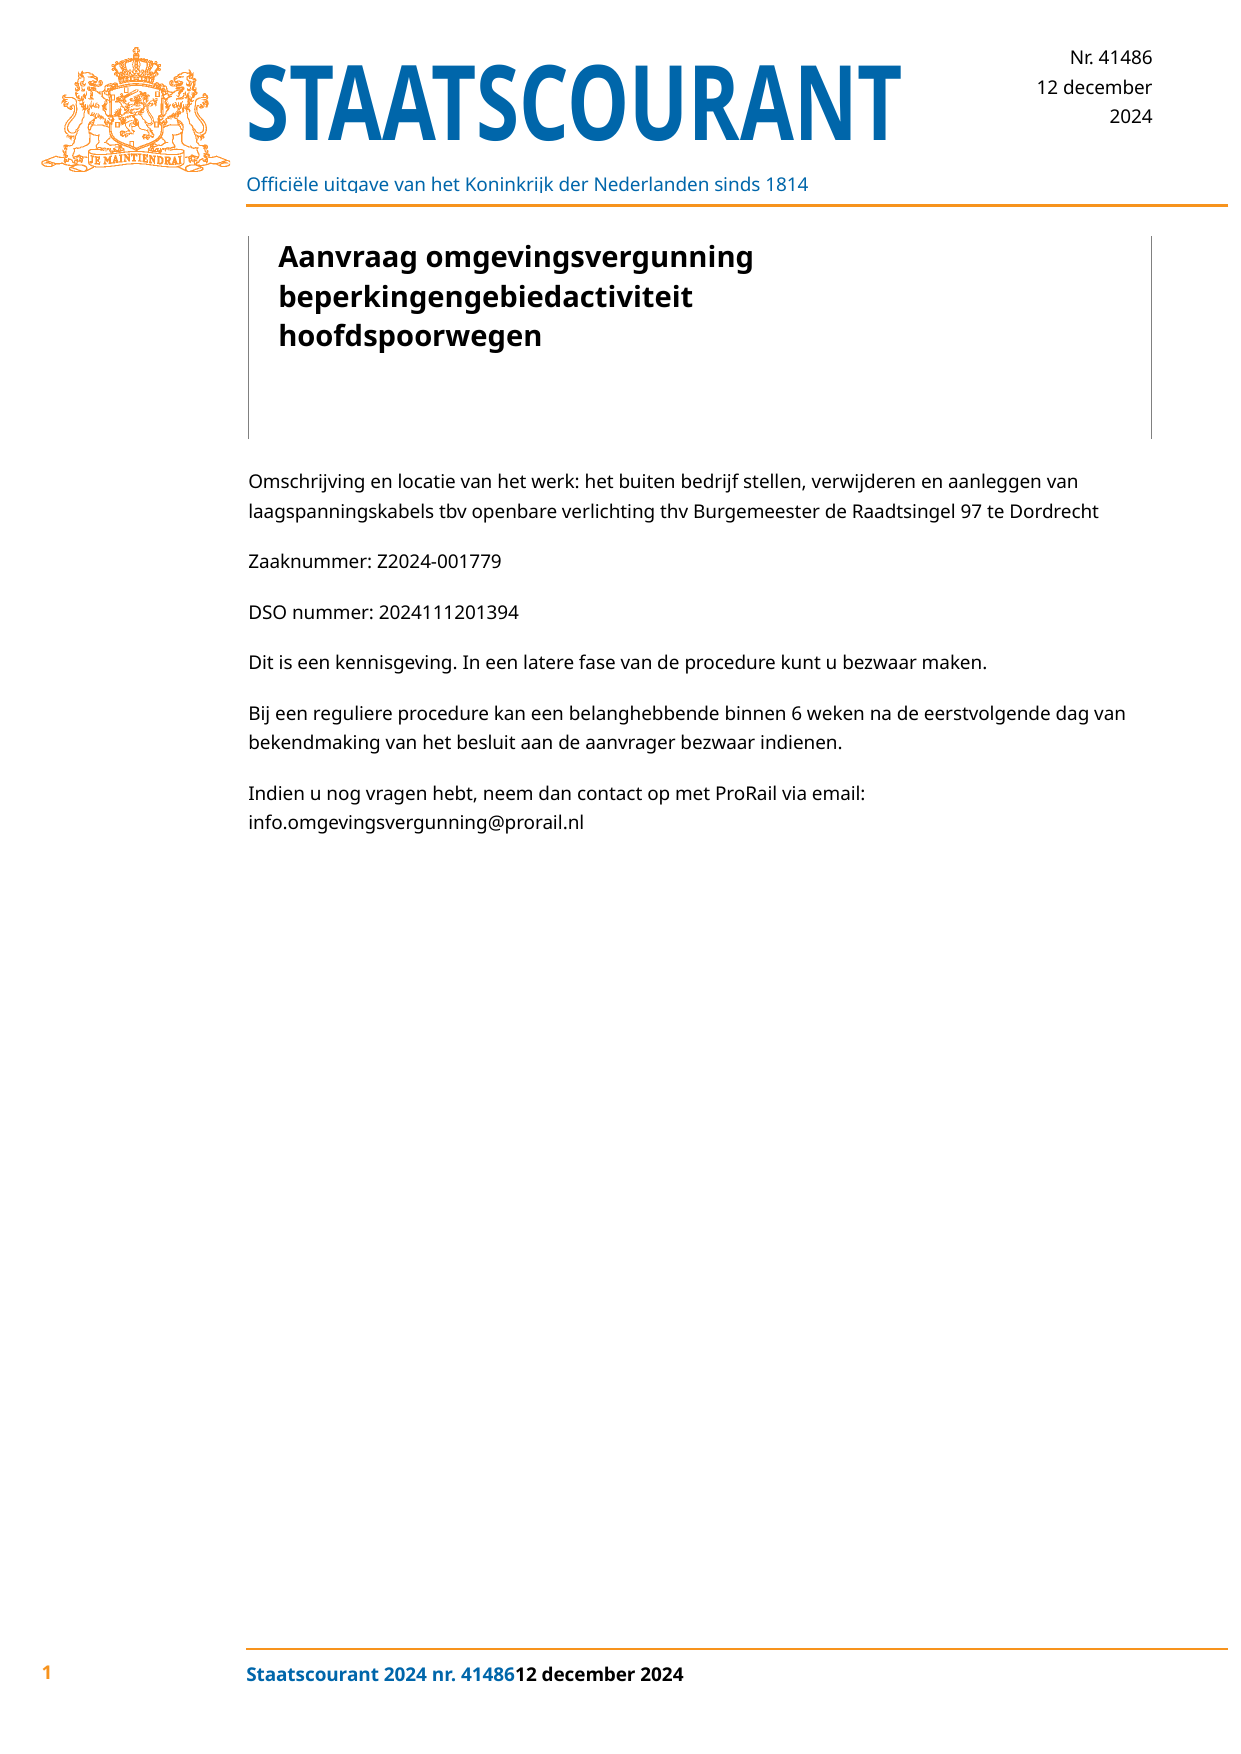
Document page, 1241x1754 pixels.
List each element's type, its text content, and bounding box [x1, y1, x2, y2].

text Indien u nog vragen hebt, neem dan contact op met ProRail via email: info.omgevingsvergunning@prorail.nl [248, 780, 1152, 835]
table_header [1090, 236, 1151, 413]
text Zaaknummer: Z2024-001779 [248, 549, 1152, 574]
text Bij een reguliere procedure kan een belanghebbende binnen 6 weken na de eerstvolgende dag van bekendmaking van het besluit aan de aanvrager bezwaar indienen. [248, 700, 1152, 755]
text Omschrijving en locatie van het werk: het buiten bedrijf stellen, verwijderen en aanleggen van laagspanningskabels tbv openbare verlichting thv Burgemeester de Raadtsingel 97 te Dordrecht [248, 469, 1152, 524]
table_header [850, 236, 912, 413]
text DSO nummer: 2024111201394 [248, 599, 1152, 625]
table_header [850, 414, 1151, 439]
table_header Aanvraag omgevingsvergunning beperkingengebiedactiviteit hoofdspoorwegen [249, 236, 850, 439]
text Dit is een kennisgeving. In een latere fase van de procedure kunt u bezwaar maken. [248, 649, 1152, 675]
picture [912, 236, 1090, 414]
picture [41, 47, 231, 172]
